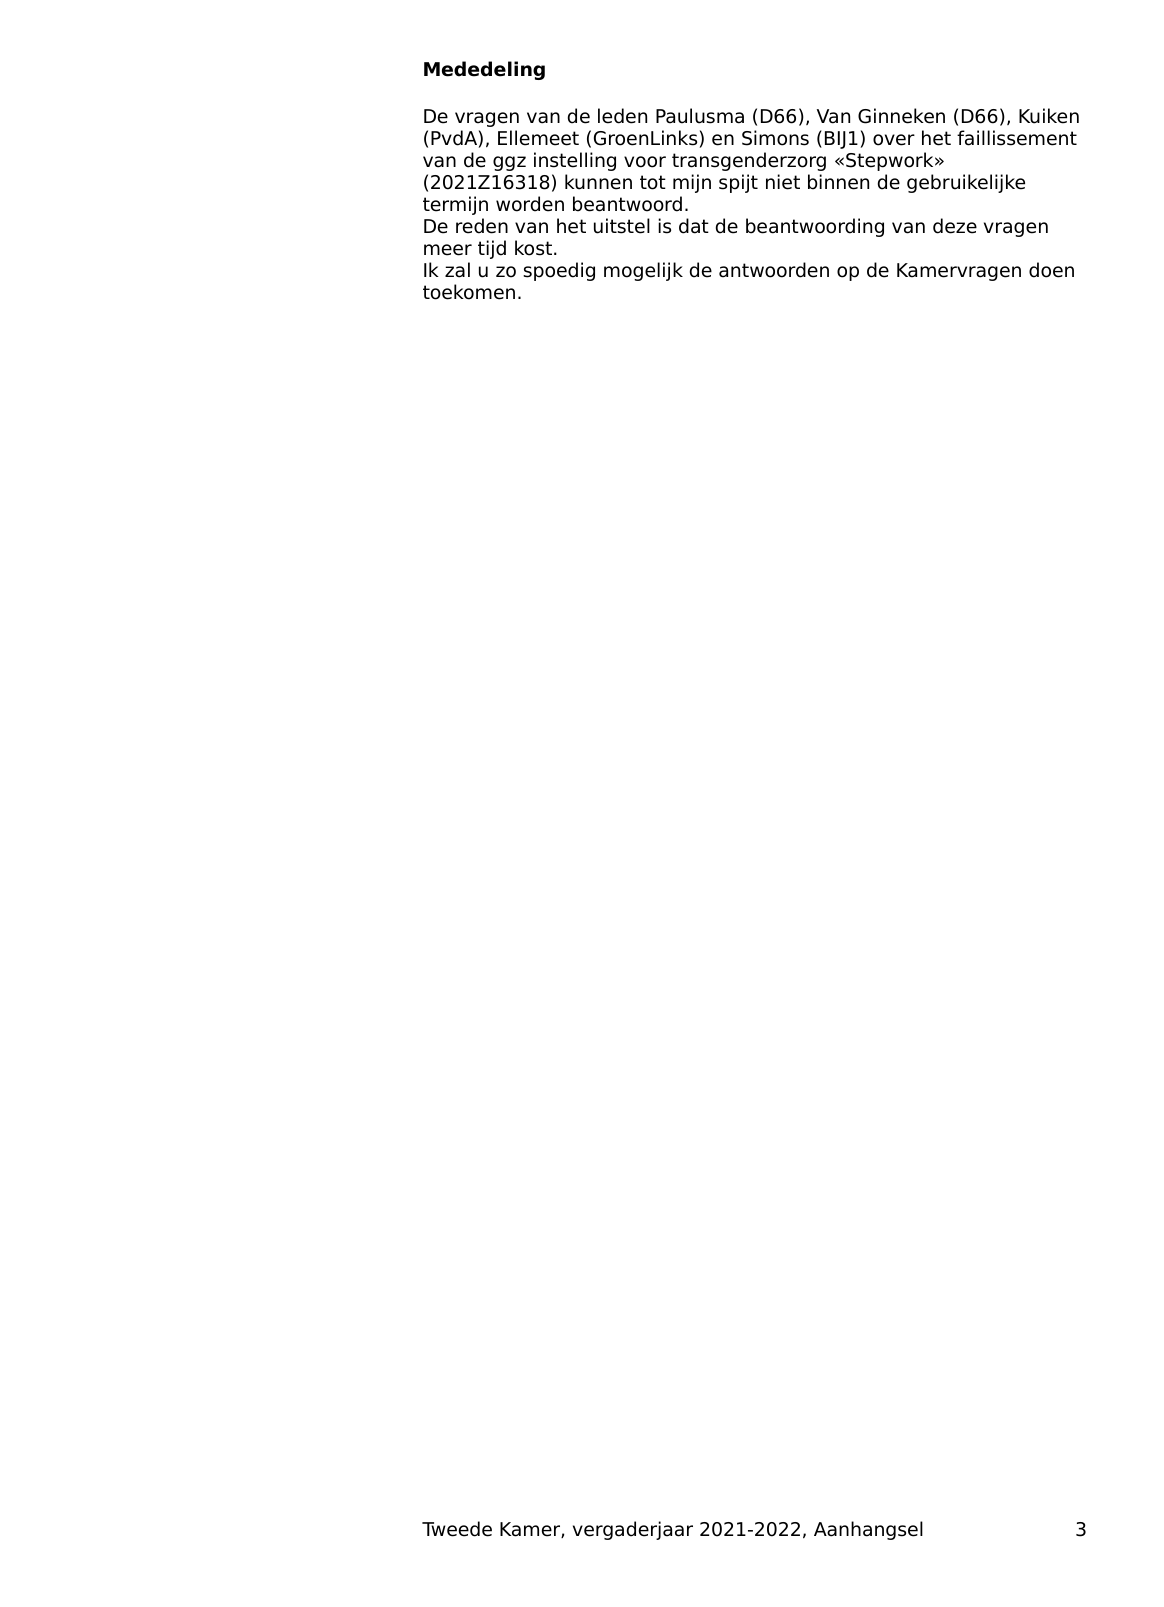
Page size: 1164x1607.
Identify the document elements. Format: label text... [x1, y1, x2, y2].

subtitle Mededeling [422, 59, 1087, 81]
text De reden van het uitstel is dat de beantwoording van deze vragen meer tijd kost. [422, 216, 1087, 260]
text Ik zal u zo spoedig mogelijk de antwoorden op de Kamervragen doen toekomen. [422, 260, 1087, 304]
text De vragen van de leden Paulusma (D66), Van Ginneken (D66), Kuiken (PvdA), Ellemeet (GroenLinks) en Simons (BIJ1) over het faillissement van de ggz instelling voor transgenderzorg «Stepwork» (2021Z16318) kunnen tot mijn spijt niet binnen de gebruikelijke termijn worden beantwoord. [422, 106, 1087, 216]
